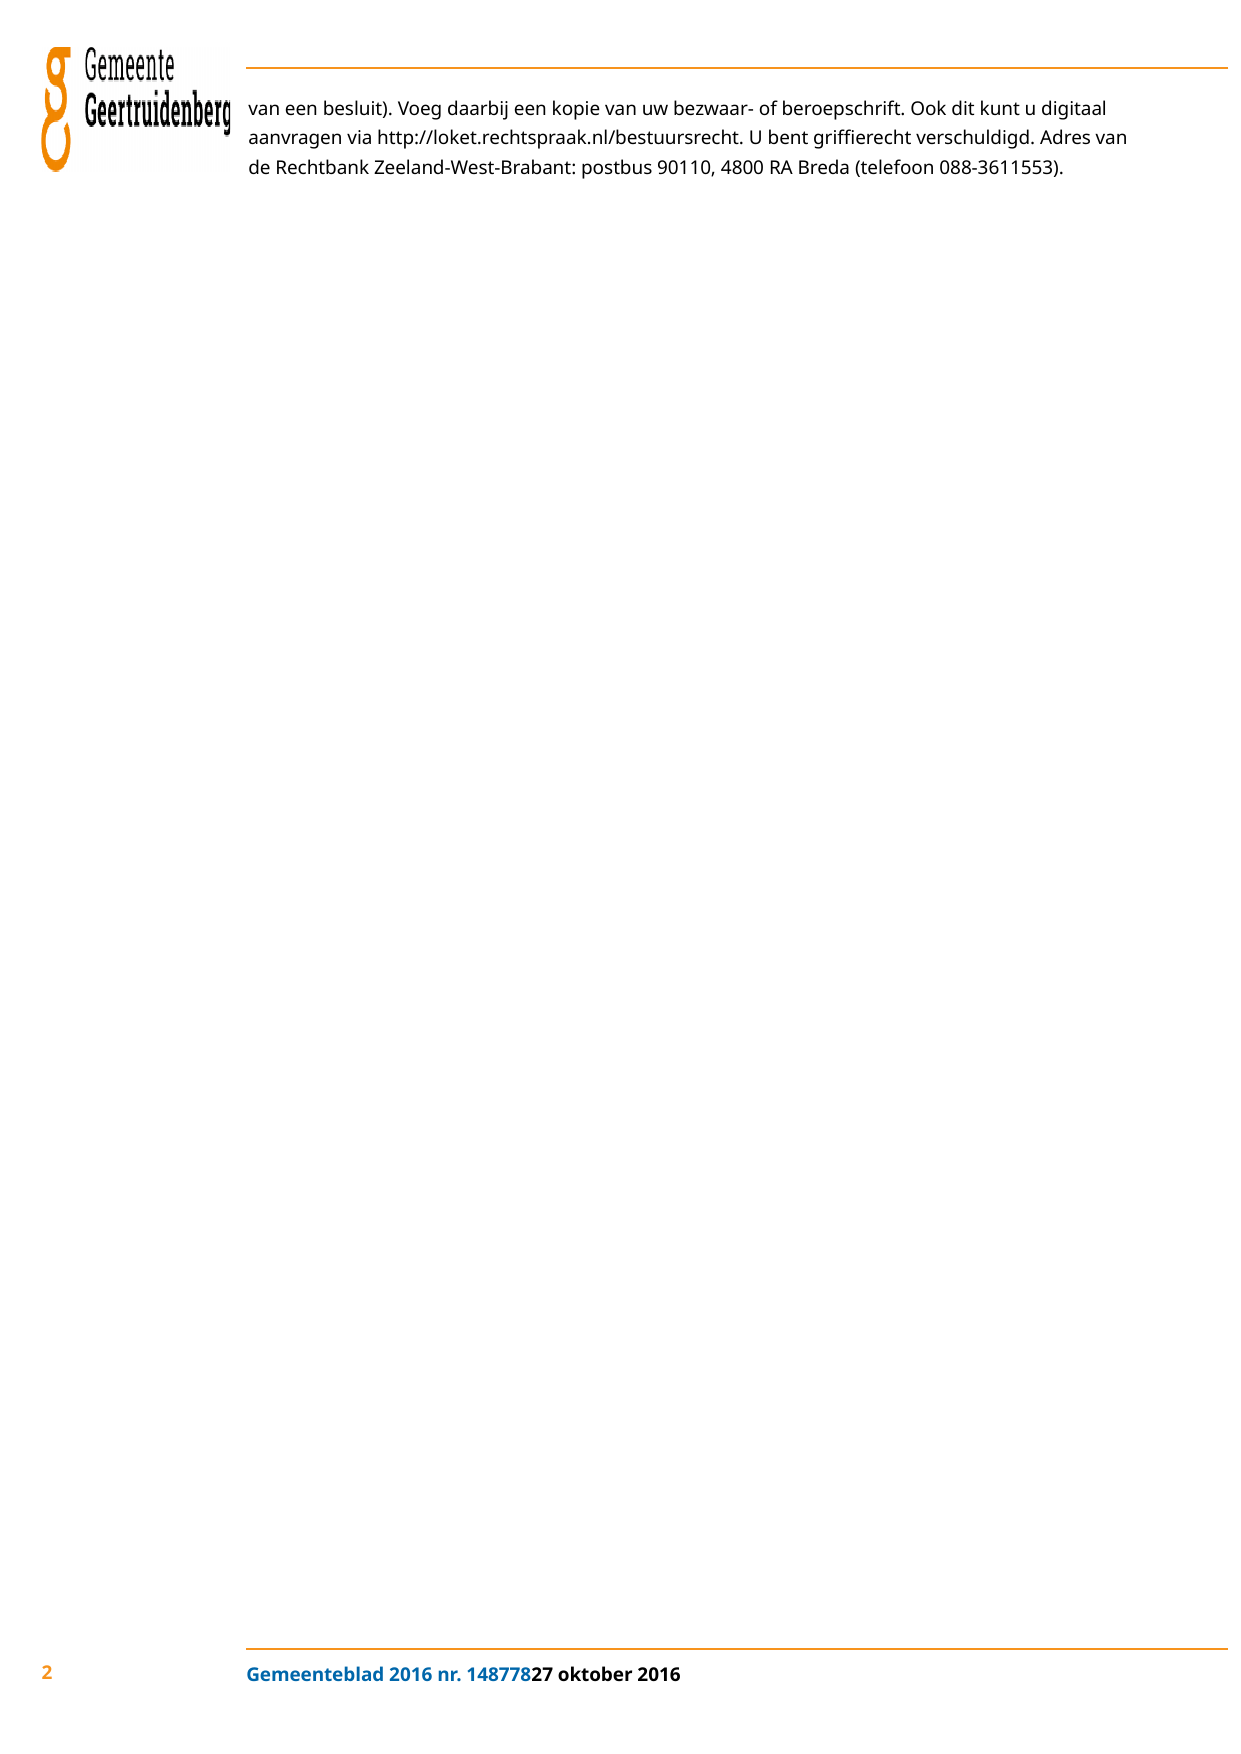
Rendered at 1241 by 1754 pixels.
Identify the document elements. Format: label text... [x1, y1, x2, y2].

picture [41, 47, 231, 172]
text van een besluit). Voeg daarbij een kopie van uw bezwaar- of beroepschrift. Ook dit kunt u digitaal aanvragen via http://loket.rechtspraak.nl/bestuursrecht. U bent griffierecht verschuldigd. Adres van de Rechtbank Zeeland-West-Brabant: postbus 90110, 4800 RA Breda (telefoon 088-3611553). [248, 95, 1152, 180]
